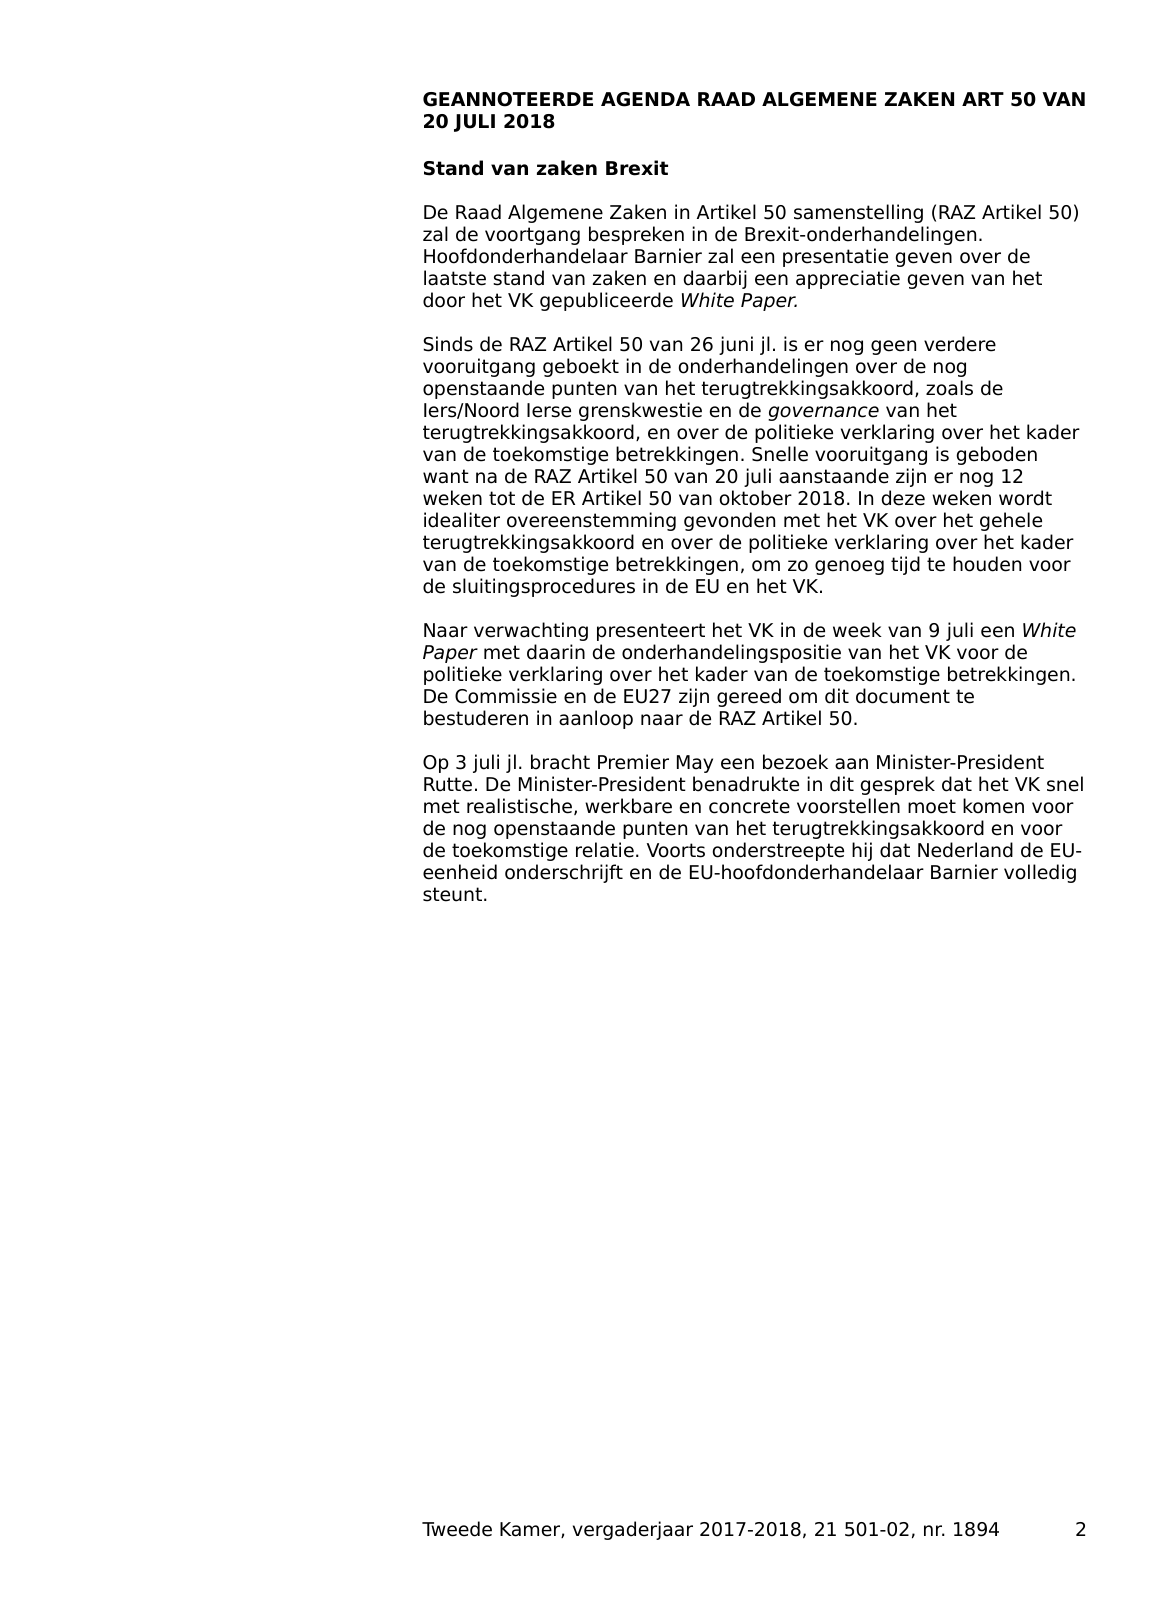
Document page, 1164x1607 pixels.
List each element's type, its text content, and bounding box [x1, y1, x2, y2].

text Sinds de RAZ Artikel 50 van 26 juni jl. is er nog geen verdere vooruitgang geboekt in de onderhandelingen over de nog openstaande punten van het terugtrekkingsakkoord, zoals de Iers/Noord Ierse grenskwestie en de governance van het terugtrekkingsakkoord, en over de politieke verklaring over het kader van de toekomstige betrekkingen. Snelle vooruitgang is geboden want na de RAZ Artikel 50 van 20 juli aanstaande zijn er nog 12 weken tot de ER Artikel 50 van oktober 2018. In deze weken wordt idealiter overeenstemming gevonden met het VK over het gehele terugtrekkingsakkoord en over de politieke verklaring over het kader van de toekomstige betrekkingen, om zo genoeg tijd te houden voor de sluitingsprocedures in de EU en het VK. [422, 334, 1087, 598]
subtitle GEANNOTEERDE AGENDA RAAD ALGEMENE ZAKEN ART 50 VAN 20 JULI 2018 [422, 89, 1087, 133]
subtitle Stand van zaken Brexit [422, 158, 1087, 180]
text Op 3 juli jl. bracht Premier May een bezoek aan Minister-President Rutte. De Minister-President benadrukte in dit gesprek dat het VK snel met realistische, werkbare en concrete voorstellen moet komen voor de nog openstaande punten van het terugtrekkingsakkoord en voor de toekomstige relatie. Voorts onderstreepte hij dat Nederland de EU-eenheid onderschrijft en de EU-hoofdonderhandelaar Barnier volledig steunt. [422, 752, 1087, 906]
text Naar verwachting presenteert het VK in de week van 9 juli een White Paper met daarin de onderhandelingspositie van het VK voor de politieke verklaring over het kader van de toekomstige betrekkingen. De Commissie en de EU27 zijn gereed om dit document te bestuderen in aanloop naar de RAZ Artikel 50. [422, 620, 1087, 730]
text De Raad Algemene Zaken in Artikel 50 samenstelling (RAZ Artikel 50) zal de voortgang bespreken in de Brexit-onderhandelingen. Hoofdonderhandelaar Barnier zal een presentatie geven over de laatste stand van zaken en daarbij een appreciatie geven van het door het VK gepubliceerde White Paper. [422, 202, 1087, 312]
